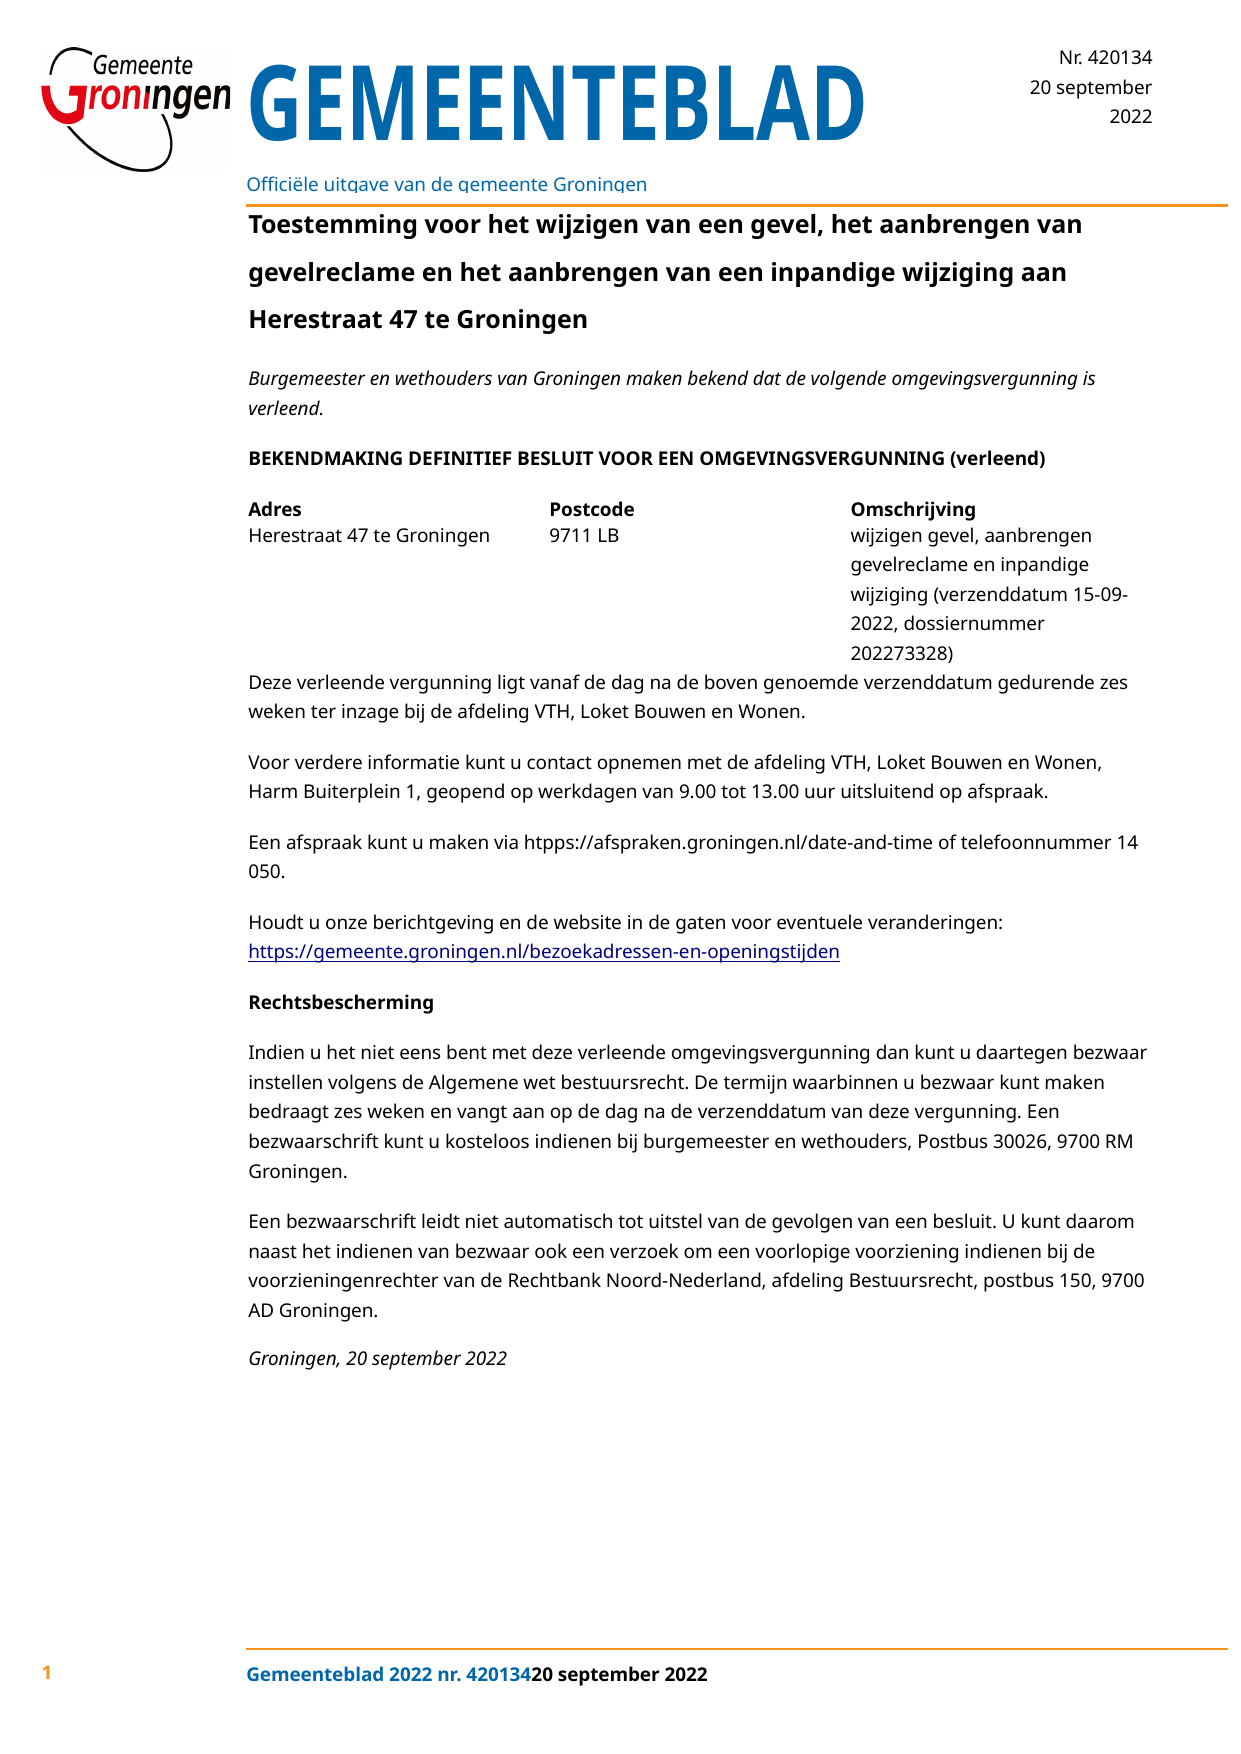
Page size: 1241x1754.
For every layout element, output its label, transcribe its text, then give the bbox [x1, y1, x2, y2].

text BEKENDMAKING DEFINITIEF BESLUIT VOOR EEN OMGEVINGSVERGUNNING (verleend) [248, 446, 1152, 471]
text Een afspraak kunt u maken via htpps://afspraken.groningen.nl/date-and-time of telefoonnummer 14 050. [248, 829, 1152, 884]
text Deze verleende vergunning ligt vanaf de dag na de boven genoemde verzenddatum gedurende zes weken ter inzage bij de afdeling VTH, Loket Bouwen en Wonen. [248, 669, 1152, 724]
text Voor verdere informatie kunt u contact opnemen met de afdeling VTH, Loket Bouwen en Wonen, Harm Buiterplein 1, geopend op werkdagen van 9.00 tot 13.00 uur uitsluitend op afspraak. [248, 749, 1152, 804]
text Groningen, 20 september 2022 [248, 1345, 1152, 1371]
text Een bezwaarschrift leidt niet automatisch tot uitstel van de gevolgen van een besluit. U kunt daarom naast het indienen van bezwaar ook een verzoek om een voorlopige voorziening indienen bij de voorzieningenrechter van de Rechtbank Noord-Nederland, afdeling Bestuursrecht, postbus 150, 9700 AD Groningen. [248, 1208, 1152, 1323]
table_header Postcode [549, 496, 850, 522]
table_cell wijzigen gevel, aanbrengen gevelreclame en inpandige wijziging (verzenddatum 15-09-2022, dossiernummer 202273328) [850, 522, 1152, 666]
table_header Adres [248, 496, 549, 522]
text Burgemeester en wethouders van Groningen maken bekend dat de volgende omgevingsvergunning is verleend. [248, 366, 1152, 421]
text Rechtsbescherming [248, 989, 1152, 1015]
picture [41, 47, 231, 172]
text Toestemming voor het wijzigen van een gevel, het aanbrengen van gevelreclame en het aanbrengen van een inpandige wijziging aan Herestraat 47 te Groningen [248, 207, 1152, 336]
table_cell Herestraat 47 te Groningen [248, 522, 549, 666]
text Indien u het niet eens bent met deze verleende omgevingsvergunning dan kunt u daartegen bezwaar instellen volgens de Algemene wet bestuursrecht. De termijn waarbinnen u bezwaar kunt maken bedraagt zes weken en vangt aan op de dag na de verzenddatum van deze vergunning. Een bezwaarschrift kunt u kosteloos indienen bij burgemeester en wethouders, Postbus 30026, 9700 RM Groningen. [248, 1039, 1152, 1183]
table_header Omschrijving [850, 496, 1152, 522]
table_cell 9711 LB [549, 522, 850, 666]
text Houdt u onze berichtgeving en de website in de gaten voor eventuele veranderingen: https://gemeente.groningen.nl/bezoekadressen-en-openingstijden [248, 909, 1152, 964]
